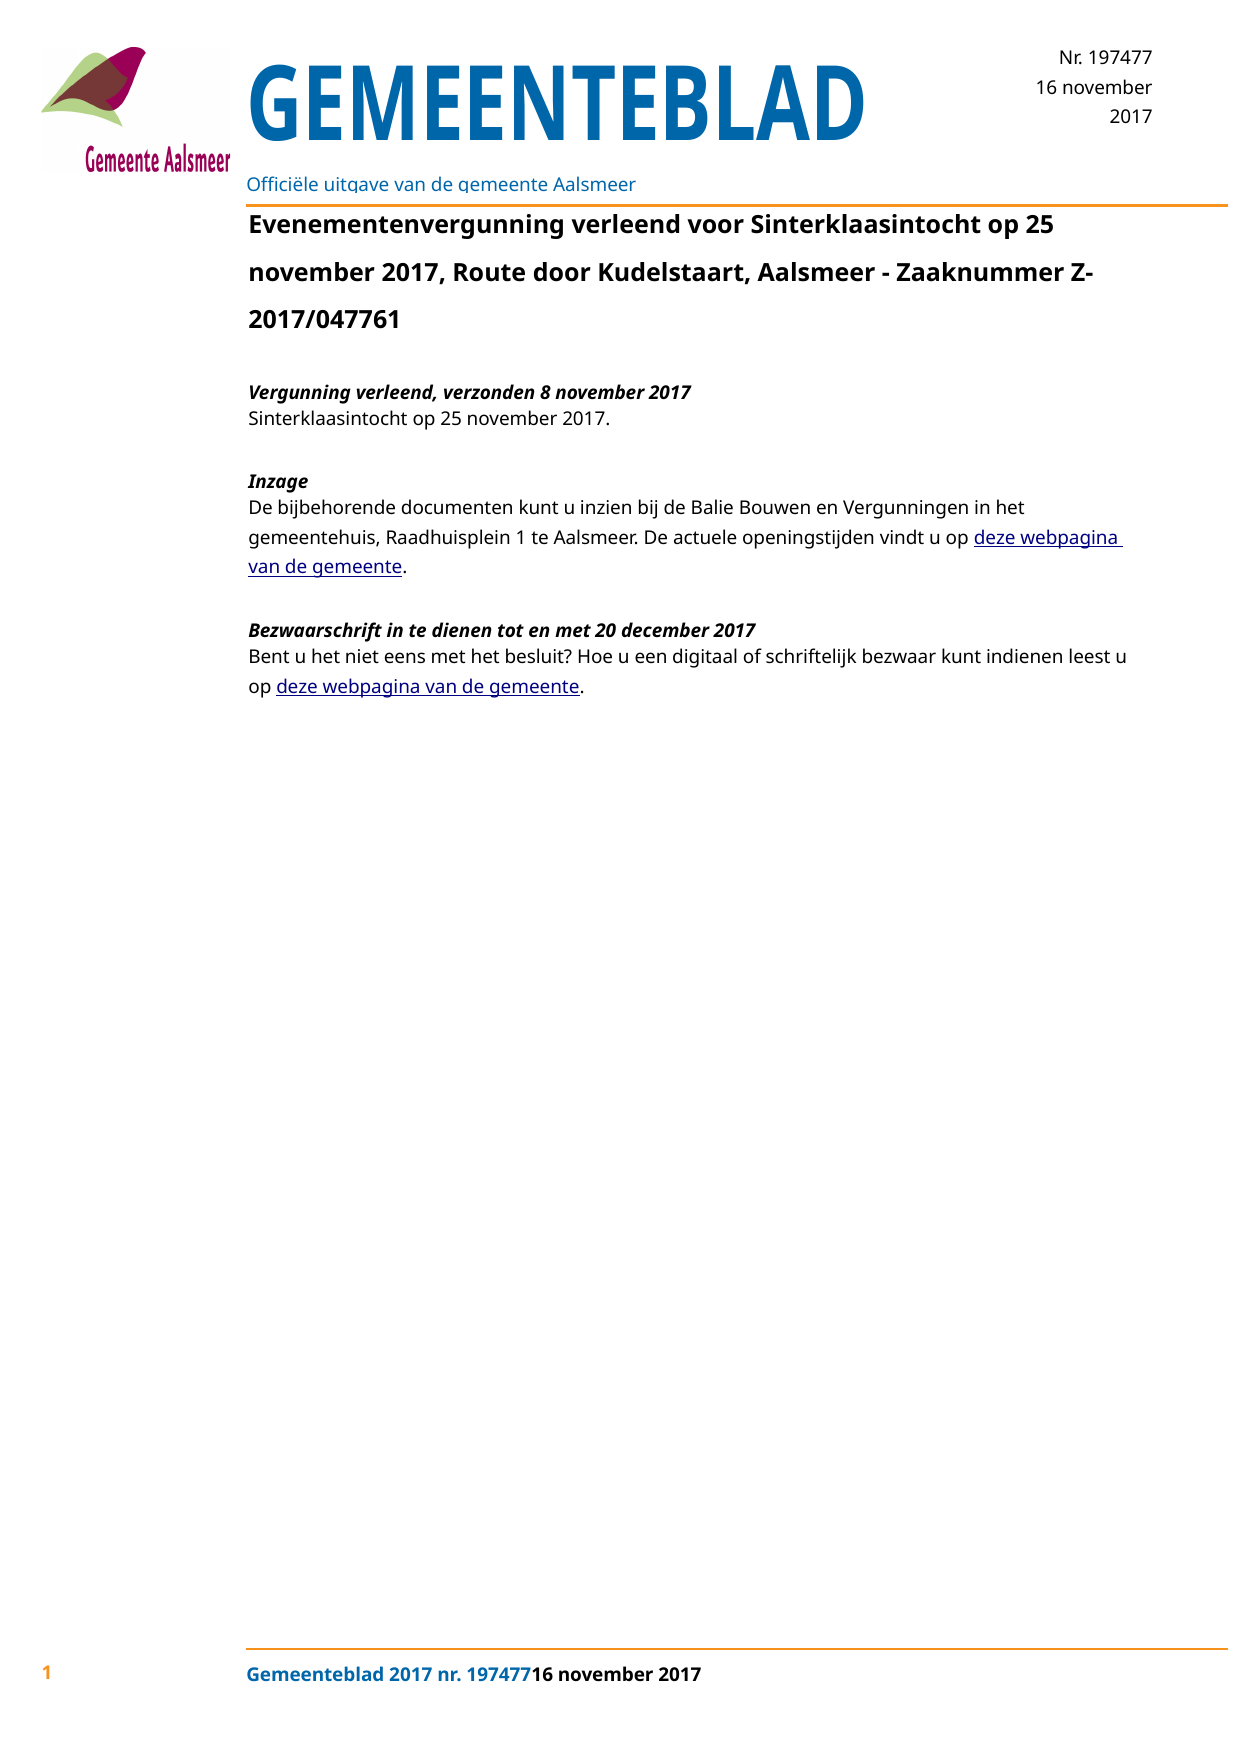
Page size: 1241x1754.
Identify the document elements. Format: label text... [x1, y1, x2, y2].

text Inzage [248, 469, 1152, 494]
picture [41, 47, 231, 172]
text Bent u het niet eens met het besluit? Hoe u een digitaal of schriftelijk bezwaar kunt indienen leest u op deze webpagina van de gemeente. [248, 643, 1152, 699]
text Evenementenvergunning verleend voor Sinterklaasintocht op 25 november 2017, Route door Kudelstaart, Aalsmeer - Zaaknummer Z-2017/047761 [248, 207, 1152, 336]
text Vergunning verleend, verzonden 8 november 2017 [248, 379, 1152, 405]
text Bezwaarschrift in te dienen tot en met 20 december 2017 [248, 618, 1152, 643]
text Sinterklaasintocht op 25 november 2017. [248, 405, 1152, 431]
text De bijbehorende documenten kunt u inzien bij de Balie Bouwen en Vergunningen in het gemeentehuis, Raadhuisplein 1 te Aalsmeer. De actuele openingstijden vindt u op deze webpagina van de gemeente. [248, 494, 1152, 579]
